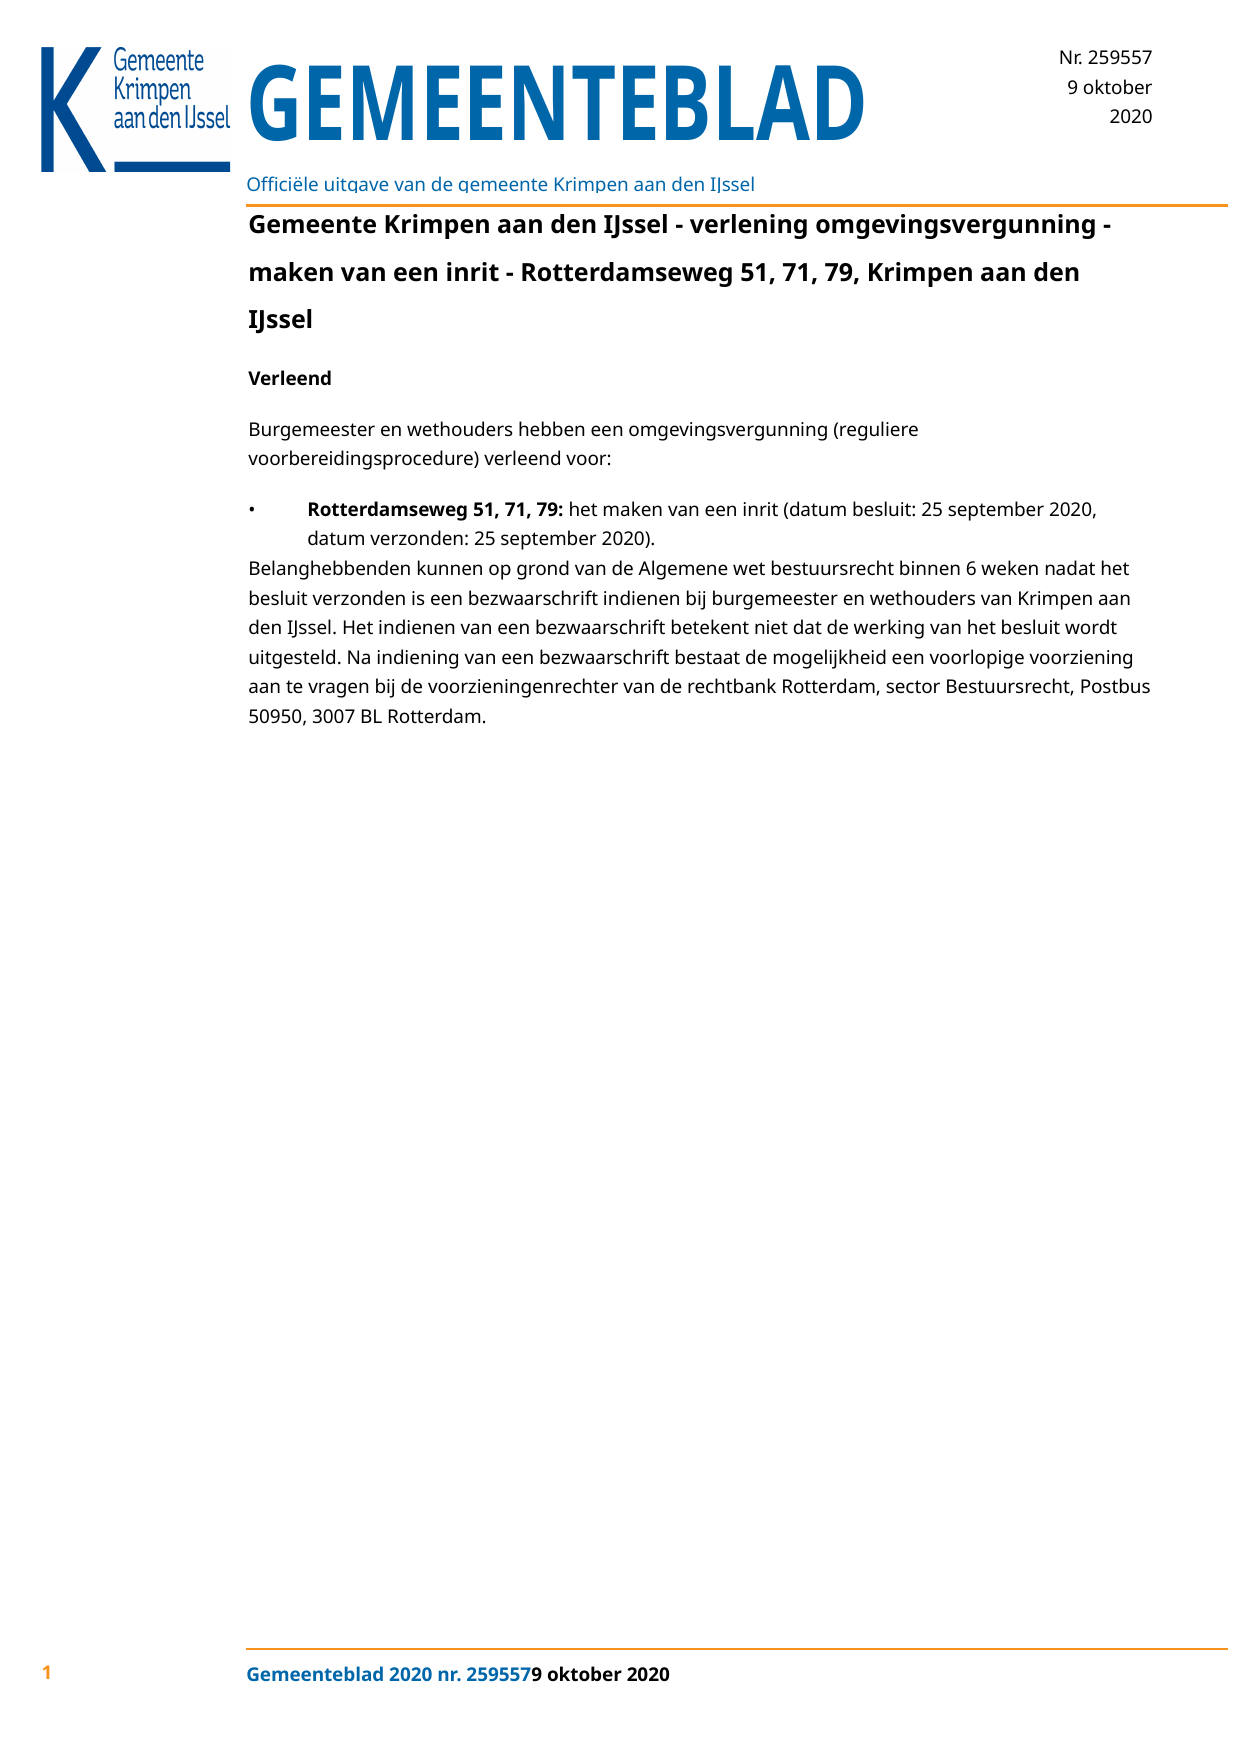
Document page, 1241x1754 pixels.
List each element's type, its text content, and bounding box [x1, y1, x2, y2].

text Burgemeester en wethouders hebben een omgevingsvergunning (reguliere voorbereidingsprocedure) verleend voor: [248, 416, 1152, 471]
text Gemeente Krimpen aan den IJssel - verlening omgevingsvergunning - maken van een inrit - Rotterdamseweg 51, 71, 79, Krimpen aan den IJssel [248, 207, 1152, 336]
text Belanghebbenden kunnen op grond van de Algemene wet bestuursrecht binnen 6 weken nadat het besluit verzonden is een bezwaarschrift indienen bij burgemeester en wethouders van Krimpen aan den IJssel. Het indienen van een bezwaarschrift betekent niet dat de werking van het besluit wordt uitgesteld. Na indiening van een bezwaarschrift bestaat de mogelijkheid een voorlopige voorziening aan te vragen bij de voorzieningenrechter van de rechtbank Rotterdam, sector Bestuursrecht, Postbus 50950, 3007 BL Rotterdam. [248, 555, 1152, 729]
list Rotterdamseweg 51, 71, 79: het maken van een inrit (datum besluit: 25 september 2020, datum verzonden: 25 september 2020). [248, 496, 1152, 551]
text Verleend [248, 366, 1152, 391]
picture [41, 47, 231, 172]
